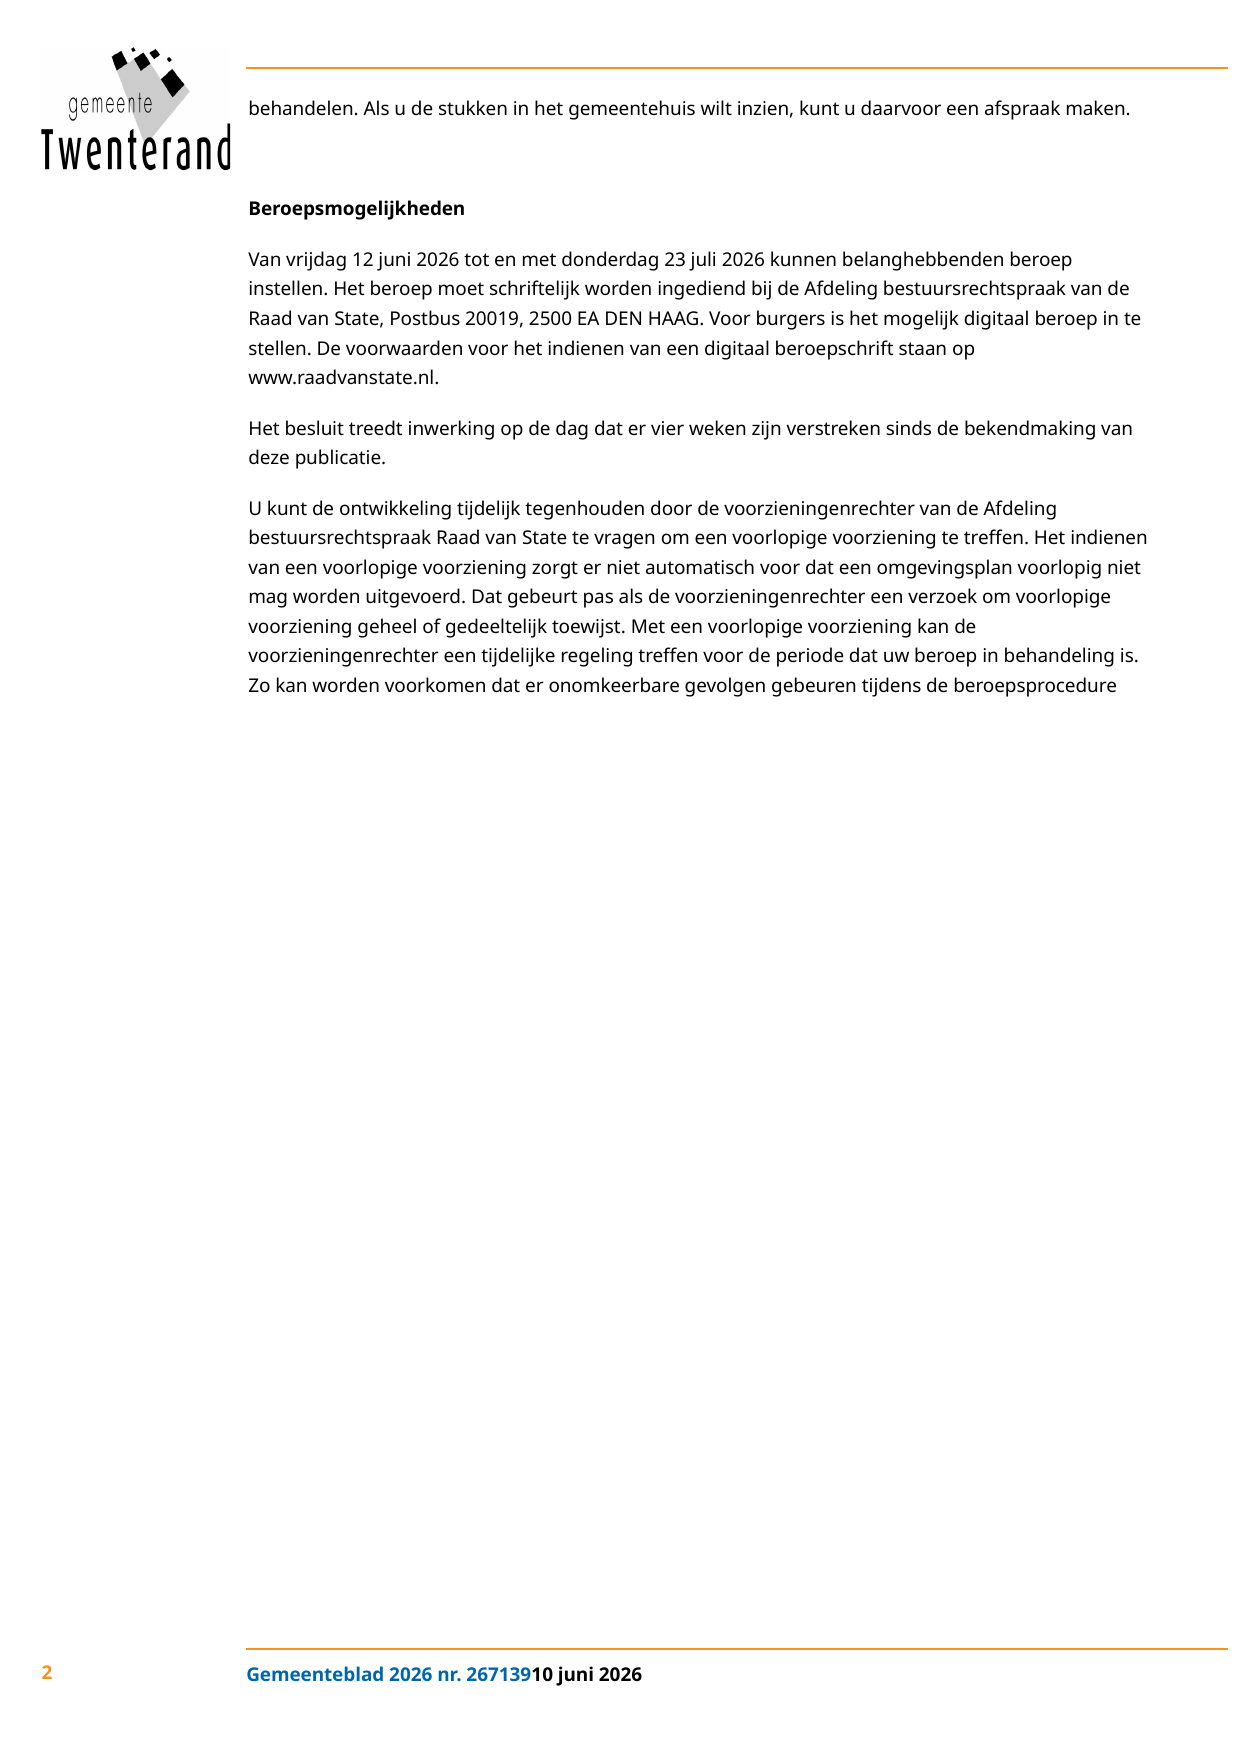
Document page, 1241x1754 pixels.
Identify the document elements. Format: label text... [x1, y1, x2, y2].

text behandelen. Als u de stukken in het gemeentehuis wilt inzien, kunt u daarvoor een afspraak maken. [248, 95, 1152, 121]
text Het besluit treedt inwerking op de dag dat er vier weken zijn verstreken sinds de bekendmaking van deze publicatie. [248, 415, 1152, 470]
text U kunt de ontwikkeling tijdelijk tegenhouden door de voorzieningenrechter van de Afdeling bestuursrechtspraak Raad van State te vragen om een voorlopige voorziening te treffen. Het indienen van een voorlopige voorziening zorgt er niet automatisch voor dat een omgevingsplan voorlopig niet mag worden uitgevoerd. Dat gebeurt pas als de voorzieningenrechter een verzoek om voorlopige voorziening geheel of gedeeltelijk toewijst. Met een voorlopige voorziening kan de voorzieningenrechter een tijdelijke regeling treffen voor de periode dat uw beroep in behandeling is. Zo kan worden voorkomen dat er onomkeerbare gevolgen gebeuren tijdens de beroepsprocedure [248, 495, 1152, 698]
text Van vrijdag 12 juni 2026 tot en met donderdag 23 juli 2026 kunnen belanghebbenden beroep instellen. Het beroep moet schriftelijk worden ingediend bij de Afdeling bestuursrechtspraak van de Raad van State, Postbus 20019, 2500 EA DEN HAAG. Voor burgers is het mogelijk digitaal beroep in te stellen. De voorwaarden voor het indienen van een digitaal beroepschrift staan op www.raadvanstate.nl. [248, 246, 1152, 390]
picture [41, 47, 231, 172]
text Beroepsmogelijkheden [248, 196, 1152, 221]
